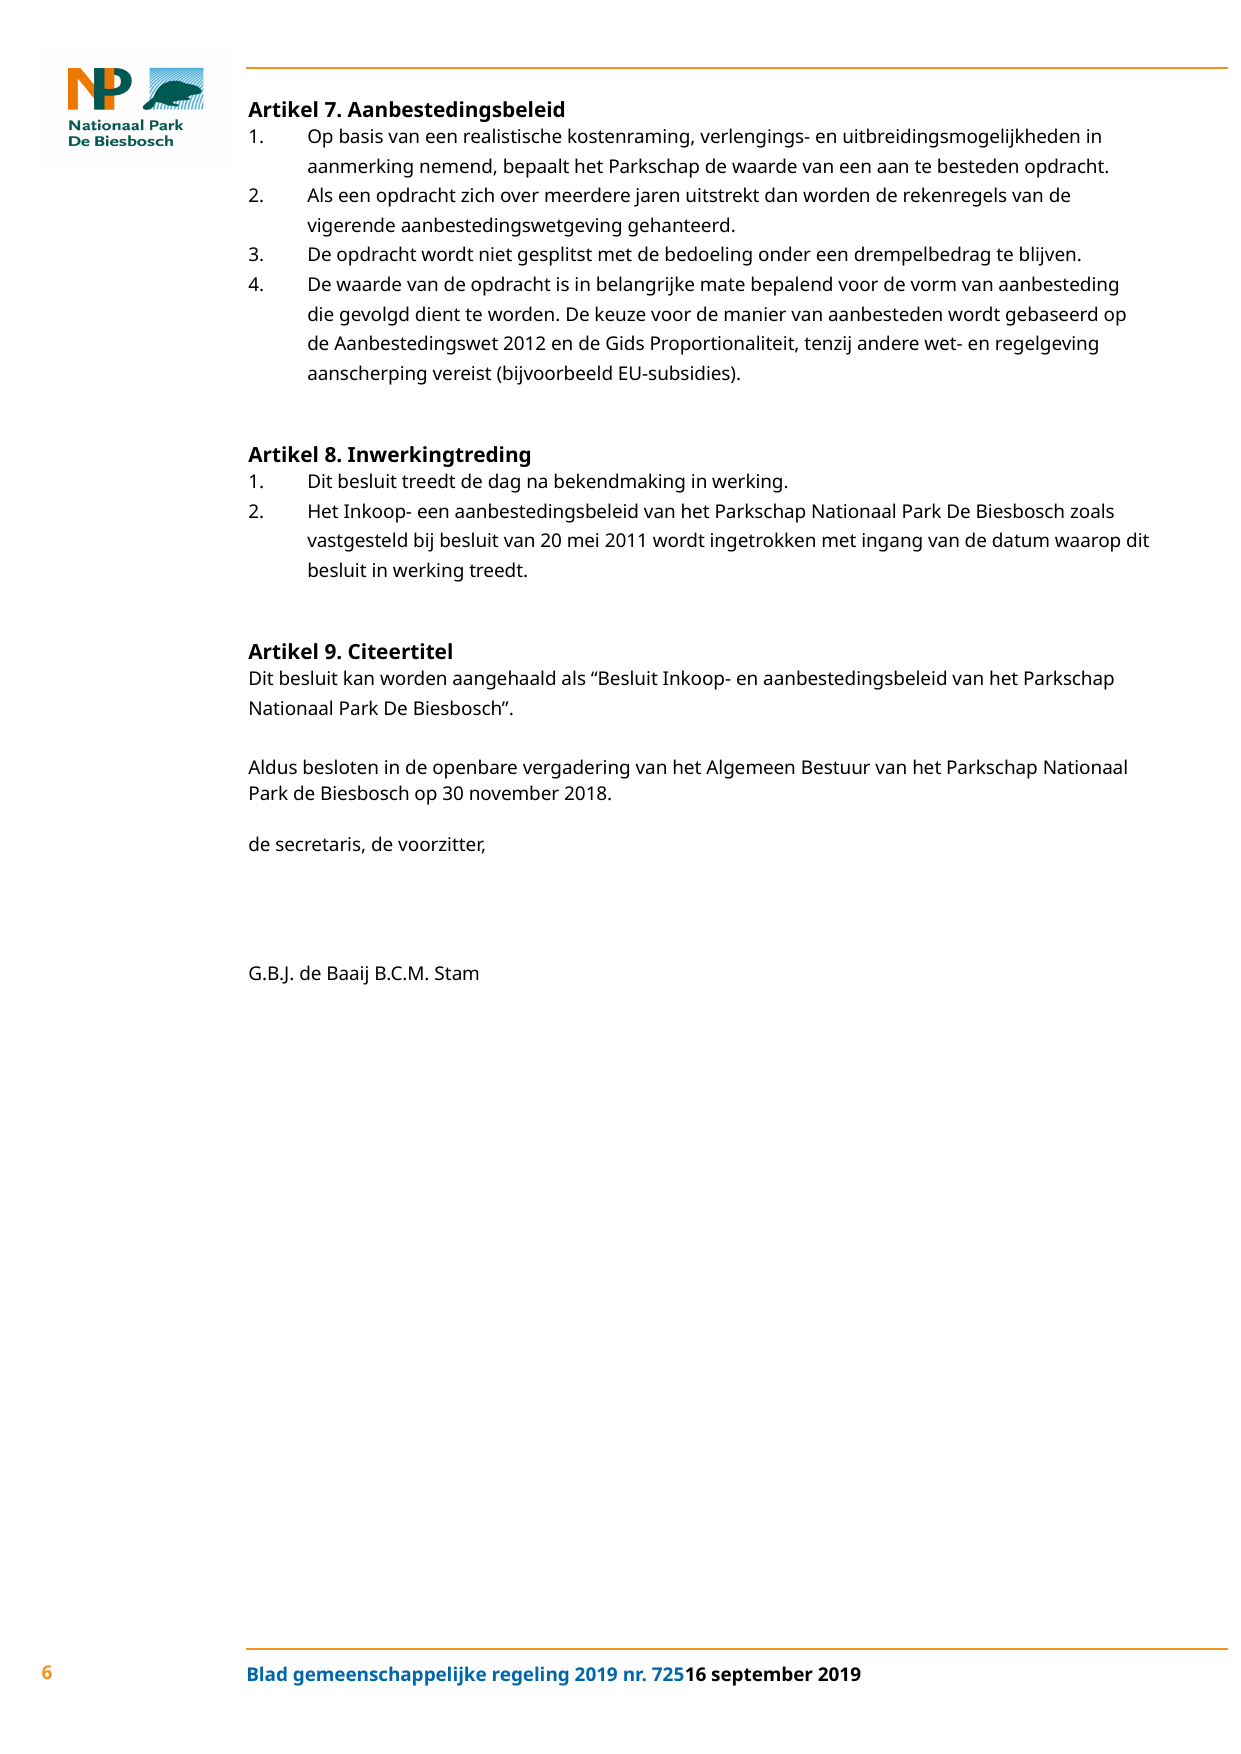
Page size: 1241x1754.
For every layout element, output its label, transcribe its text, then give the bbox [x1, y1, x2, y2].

picture [41, 47, 231, 172]
text Artikel 9. Citeertitel [248, 637, 1152, 666]
list Dit besluit treedt de dag na bekendmaking in werking. [248, 468, 1152, 494]
list De waarde van de opdracht is in belangrijke mate bepalend voor de vorm van aanbesteding die gevolgd dient te worden. De keuze voor de manier van aanbesteden wordt gebaseerd op de Aanbestedingswet 2012 en de Gids Proportionaliteit, tenzij andere wet- en regelgeving aanscherping vereist (bijvoorbeeld EU-subsidies). [248, 271, 1152, 386]
list Op basis van een realistische kostenraming, verlengings- en uitbreidingsmogelijkheden in aanmerking nemend, bepaalt het Parkschap de waarde van een aan te besteden opdracht. [248, 123, 1152, 178]
text Artikel 8. Inwerkingtreding [248, 440, 1152, 468]
text G.B.J. de Baaij B.C.M. Stam [248, 960, 1152, 986]
text Artikel 7. Aanbestedingsbeleid [248, 95, 1152, 123]
text de secretaris, de voorzitter, [248, 831, 1152, 857]
list Als een opdracht zich over meerdere jaren uitstrekt dan worden de rekenregels van de vigerende aanbestedingswetgeving gehanteerd. [248, 182, 1152, 238]
text Aldus besloten in de openbare vergadering van het Algemeen Bestuur van het Parkschap Nationaal Park de Biesbosch op 30 november 2018. [248, 754, 1152, 806]
text Dit besluit kan worden aangehaald als “Besluit Inkoop- en aanbestedingsbeleid van het Parkschap Nationaal Park De Biesbosch”. [248, 666, 1152, 721]
list Het Inkoop- een aanbestedingsbeleid van het Parkschap Nationaal Park De Biesbosch zoals vastgesteld bij besluit van 20 mei 2011 wordt ingetrokken met ingang van de datum waarop dit besluit in werking treedt. [248, 498, 1152, 583]
list De opdracht wordt niet gesplitst met de bedoeling onder een drempelbedrag te blijven. [248, 242, 1152, 267]
